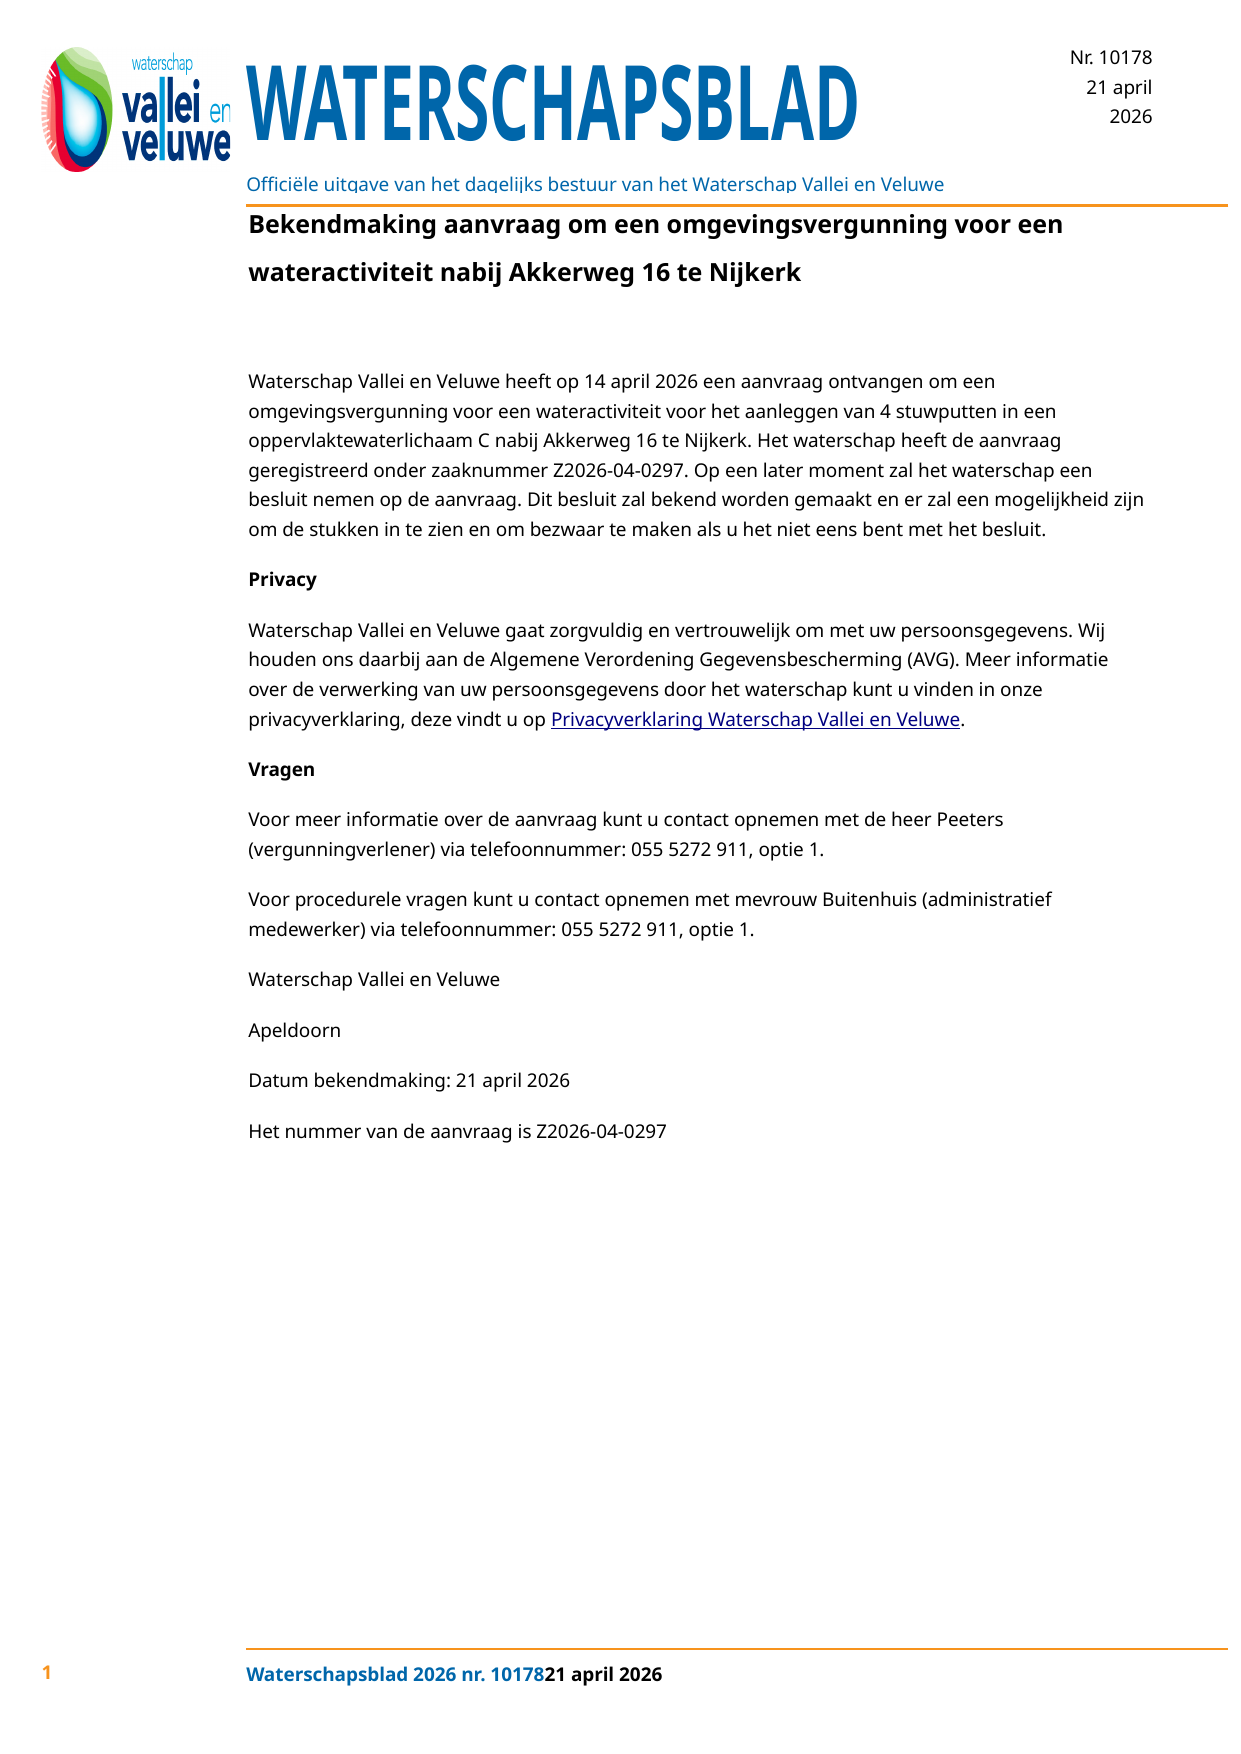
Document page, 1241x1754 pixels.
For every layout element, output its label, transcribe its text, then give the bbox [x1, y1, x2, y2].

text Voor meer informatie over de aanvraag kunt u contact opnemen met de heer Peeters (vergunningverlener) via telefoonnummer: 055 5272 911, optie 1. [248, 807, 1152, 862]
text Waterschap Vallei en Veluwe heeft op 14 april 2026 een aanvraag ontvangen om een omgevingsvergunning voor een wateractiviteit voor het aanleggen van 4 stuwputten in een oppervlaktewaterlichaam C nabij Akkerweg 16 te Nijkerk. Het waterschap heeft de aanvraag geregistreerd onder zaaknummer Z2026-04-0297. Op een later moment zal het waterschap een besluit nemen op de aanvraag. Dit besluit zal bekend worden gemaakt en er zal een mogelijkheid zijn om de stukken in te zien en om bezwaar te maken als u het niet eens bent met het besluit. [248, 368, 1152, 542]
text Waterschap Vallei en Veluwe gaat zorgvuldig en vertrouwelijk om met uw persoonsgegevens. Wij houden ons daarbij aan de Algemene Verordening Gegevensbescherming (AVG). Meer informatie over de verwerking van uw persoonsgegevens door het waterschap kunt u vinden in onze privacyverklaring, deze vindt u op Privacyverklaring Waterschap Vallei en Veluwe. [248, 617, 1152, 732]
text Voor procedurele vragen kunt u contact opnemen met mevrouw Buitenhuis (administratief medewerker) via telefoonnummer: 055 5272 911, optie 1. [248, 887, 1152, 942]
text Bekendmaking aanvraag om een omgevingsvergunning voor een wateractiviteit nabij Akkerweg 16 te Nijkerk [248, 207, 1152, 288]
text Waterschap Vallei en Veluwe [248, 967, 1152, 992]
text Privacy [248, 567, 1152, 592]
text Het nummer van de aanvraag is Z2026-04-0297 [248, 1118, 1152, 1144]
picture [41, 47, 231, 172]
text Vragen [248, 756, 1152, 782]
text Apeldoorn [248, 1017, 1152, 1043]
text Datum bekendmaking: 21 april 2026 [248, 1067, 1152, 1093]
